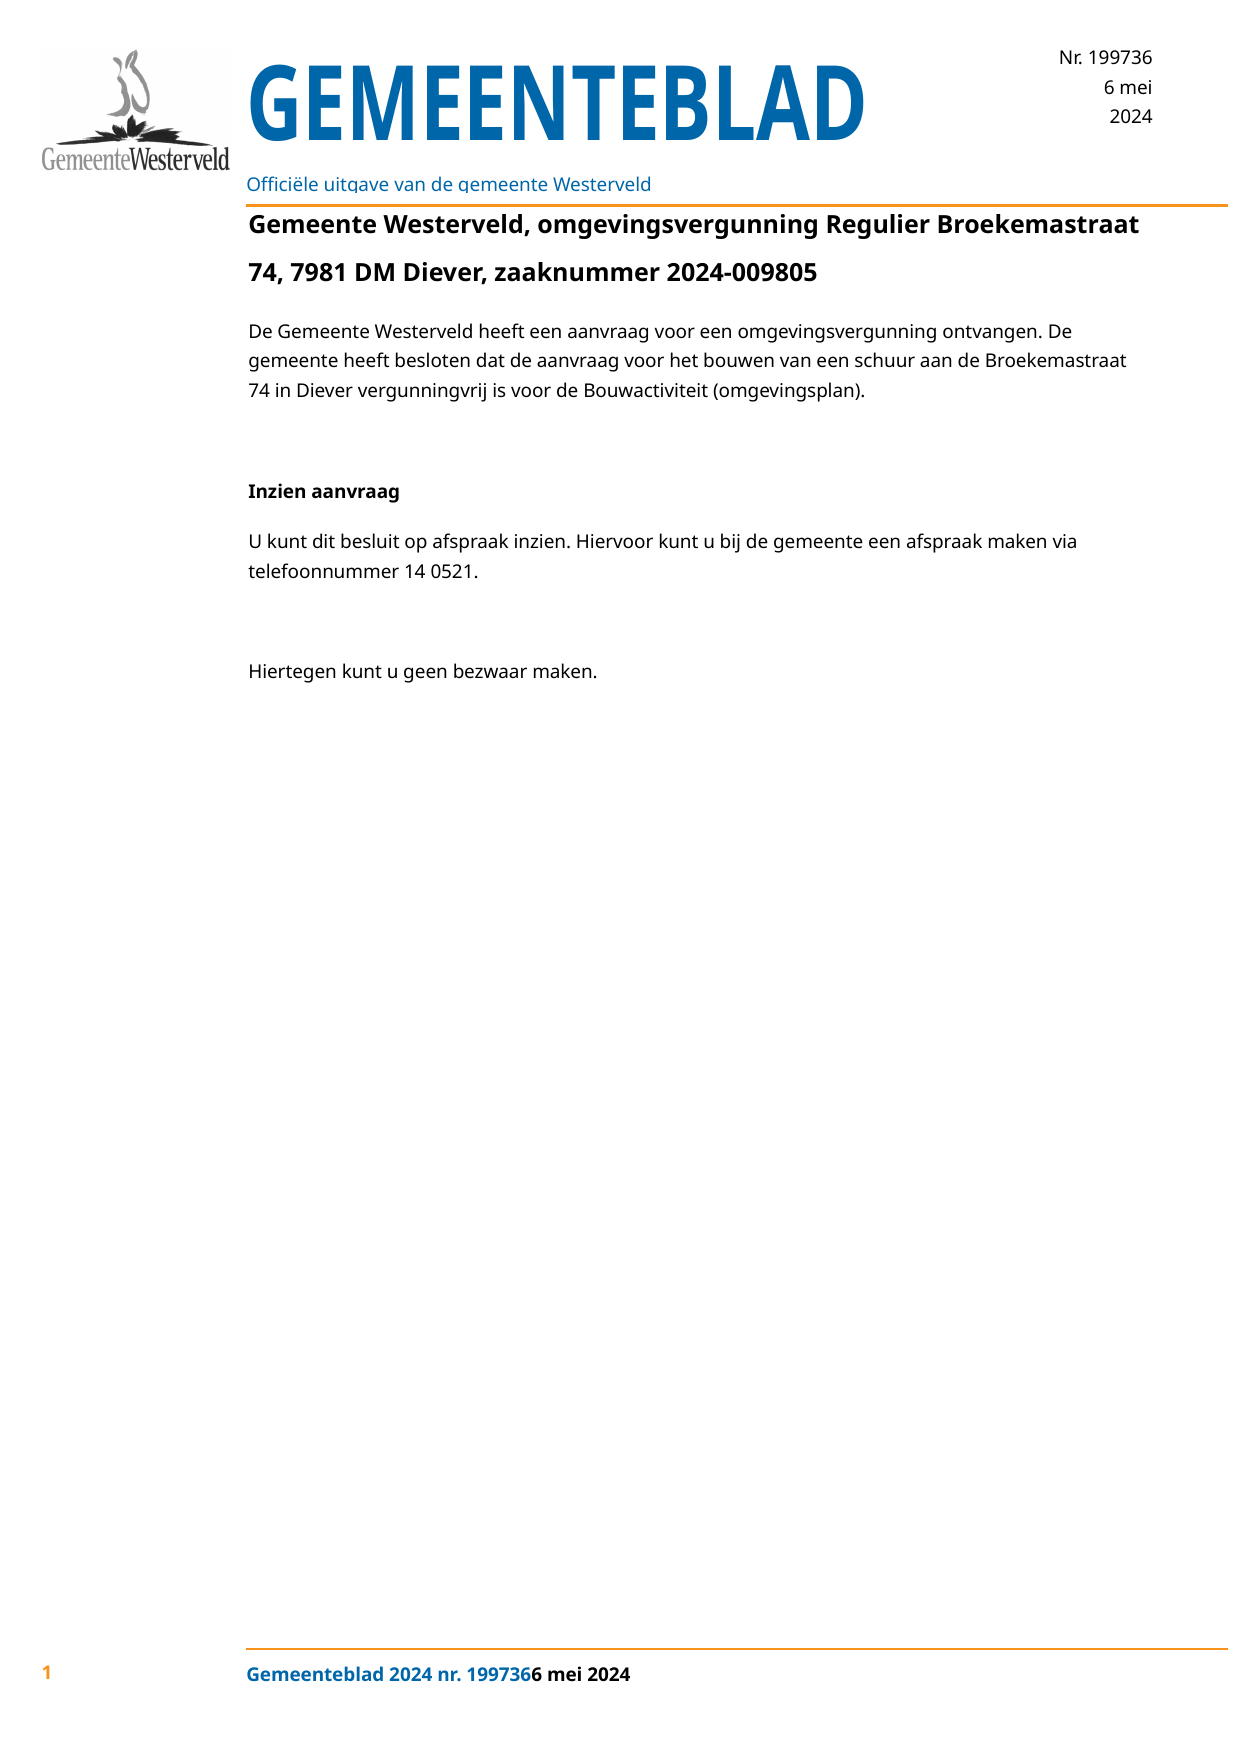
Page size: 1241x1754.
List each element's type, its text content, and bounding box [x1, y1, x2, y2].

picture [41, 47, 231, 172]
text De Gemeente Westerveld heeft een aanvraag voor een omgevingsvergunning ontvangen. De gemeente heeft besloten dat de aanvraag voor het bouwen van een schuur aan de Broekemastraat 74 in Diever vergunningvrij is voor de Bouwactiviteit (omgevingsplan). [248, 318, 1152, 403]
text Inzien aanvraag [248, 478, 1152, 504]
text Gemeente Westerveld, omgevingsvergunning Regulier Broekemastraat 74, 7981 DM Diever, zaaknummer 2024-009805 [248, 207, 1152, 288]
text U kunt dit besluit op afspraak inzien. Hiervoor kunt u bij de gemeente een afspraak maken via telefoonnummer 14 0521. [248, 528, 1152, 584]
text Hiertegen kunt u geen bezwaar maken. [248, 659, 1152, 684]
